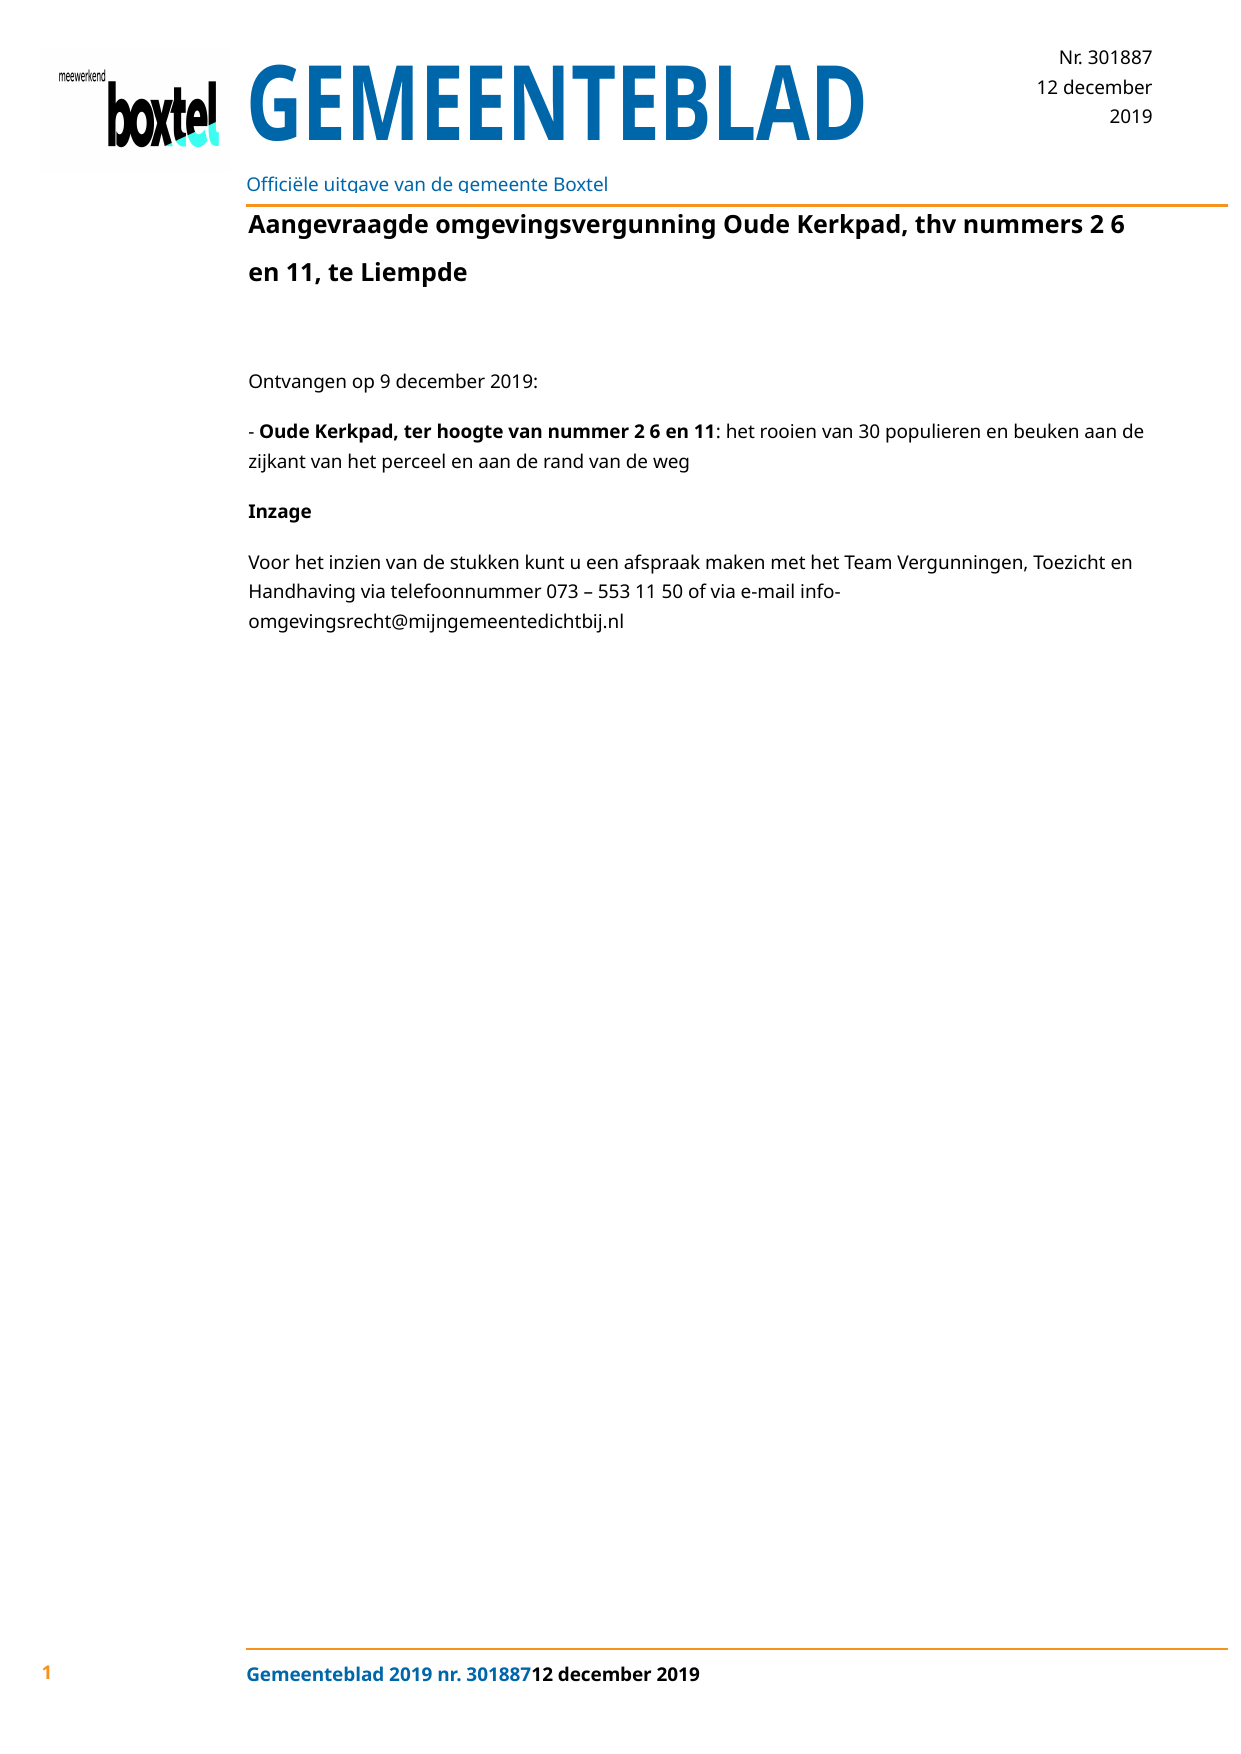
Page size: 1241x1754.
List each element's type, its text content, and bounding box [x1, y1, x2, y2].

picture [41, 47, 231, 172]
text Voor het inzien van de stukken kunt u een afspraak maken met het Team Vergunningen, Toezicht en Handhaving via telefoonnummer 073 – 553 11 50 of via e-mail info-omgevingsrecht@mijngemeentedichtbij.nl [248, 549, 1152, 634]
text Inzage [248, 499, 1152, 524]
text Aangevraagde omgevingsvergunning Oude Kerkpad, thv nummers 2 6 en 11, te Liempde [248, 207, 1152, 288]
text Ontvangen op 9 december 2019: [248, 368, 1152, 394]
text - Oude Kerkpad, ter hoogte van nummer 2 6 en 11: het rooien van 30 populieren en beuken aan de zijkant van het perceel en aan de rand van de weg [248, 419, 1152, 474]
